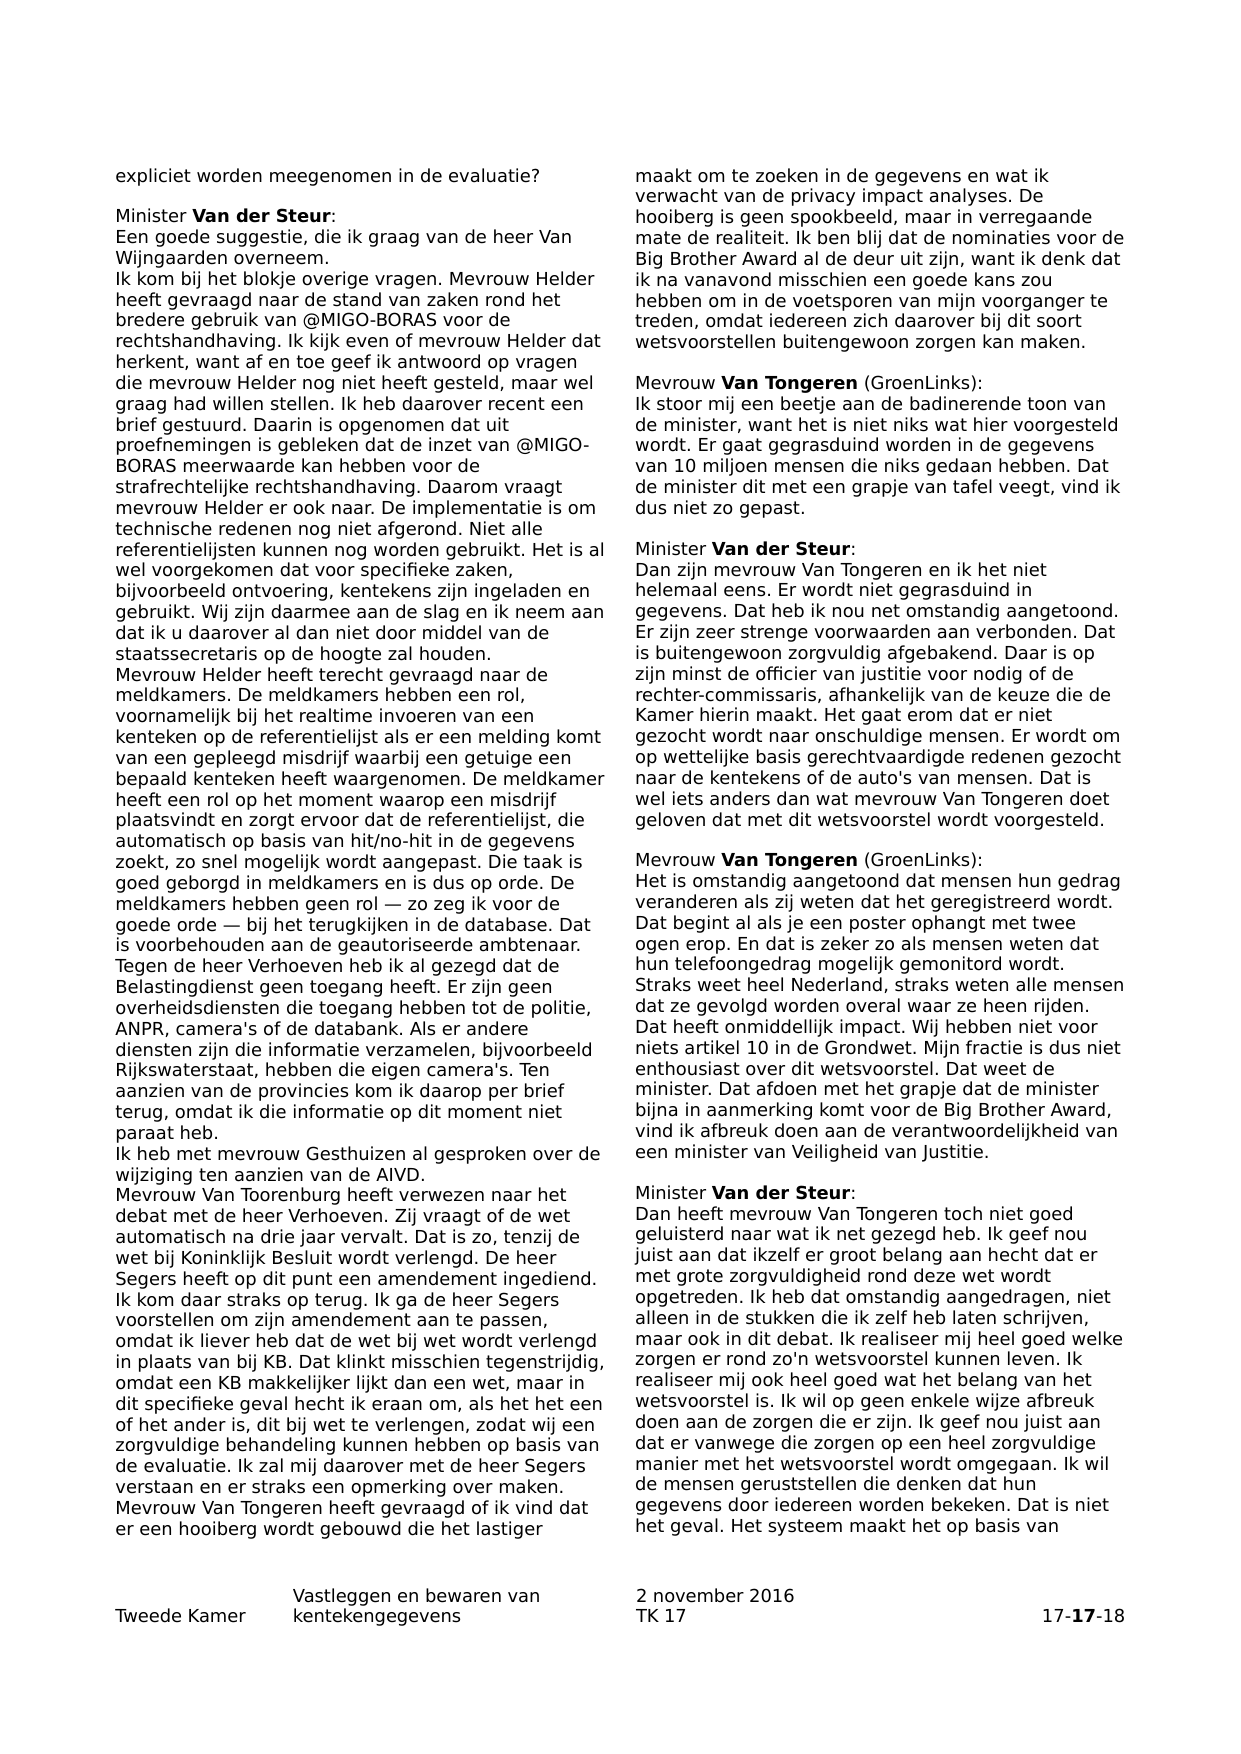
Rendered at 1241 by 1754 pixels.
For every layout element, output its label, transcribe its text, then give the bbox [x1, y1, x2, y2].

text Mevrouw Van Tongeren (GroenLinks): [635, 850, 1125, 871]
text Ik kom bij het blokje overige vragen. Mevrouw Helder heeft gevraagd naar de stand van zaken rond het bredere gebruik van @MIGO-BORAS voor de rechtshandhaving. Ik kijk even of mevrouw Helder dat herkent, want af en toe geef ik antwoord op vragen die mevrouw Helder nog niet heeft gesteld, maar wel graag had willen stellen. Ik heb daarover recent een brief gestuurd. Daarin is opgenomen dat uit proefnemingen is gebleken dat de inzet van @MIGO-BORAS meerwaarde kan hebben voor de strafrechtelijke rechtshandhaving. Daarom vraagt mevrouw Helder er ook naar. De implementatie is om technische redenen nog niet afgerond. Niet alle referentielijsten kunnen nog worden gebruikt. Het is al wel voorgekomen dat voor specifieke zaken, bijvoorbeeld ontvoering, kentekens zijn ingeladen en gebruikt. Wij zijn daarmee aan de slag en ik neem aan dat ik u daarover al dan niet door middel van de staatssecretaris op de hoogte zal houden. [115, 268, 605, 664]
text Tegen de heer Verhoeven heb ik al gezegd dat de Belastingdienst geen toegang heeft. Er zijn geen overheidsdiensten die toegang hebben tot de politie, ANPR, camera's of de databank. Als er andere diensten zijn die informatie verzamelen, bijvoorbeeld Rijkswaterstaat, hebben die eigen camera's. Ten aanzien van de provincies kom ik daarop per brief terug, omdat ik die informatie op dit moment niet paraat heb. [115, 956, 605, 1143]
text Minister Van der Steur: [635, 538, 1125, 559]
text Minister Van der Steur: [635, 1182, 1125, 1203]
text Mevrouw Van Tongeren (GroenLinks): [635, 373, 1125, 393]
text Het is omstandig aangetoond dat mensen hun gedrag veranderen als zij weten dat het geregistreerd wordt. Dat begint al als je een poster ophangt met twee ogen erop. En dat is zeker zo als mensen weten dat hun telefoongedrag mogelijk gemonitord wordt. Straks weet heel Nederland, straks weten alle mensen dat ze gevolgd worden overal waar ze heen rijden. Dat heeft onmiddellijk impact. Wij hebben niet voor niets artikel 10 in de Grondwet. Mijn fractie is dus niet enthousiast over dit wetsvoorstel. Dat weet de minister. Dat afdoen met het grapje dat de minister bijna in aanmerking komt voor de Big Brother Award, vind ik afbreuk doen aan de verantwoordelijkheid van een minister van Veiligheid van Justitie. [635, 871, 1125, 1162]
text Ik stoor mij een beetje aan de badinerende toon van de minister, want het is niet niks wat hier voorgesteld wordt. Er gaat gegrasduind worden in de gegevens van 10 miljoen mensen die niks gedaan hebben. Dat de minister dit met een grapje van tafel veegt, vind ik dus niet zo gepast. [635, 393, 1125, 518]
text expliciet worden meegenomen in de evaluatie? [115, 165, 605, 186]
text maakt om te zoeken in de gegevens en wat ik verwacht van de privacy impact analyses. De hooiberg is geen spookbeeld, maar in verregaande mate de realiteit. Ik ben blij dat de nominaties voor de Big Brother Award al de deur uit zijn, want ik denk dat ik na vanavond misschien een goede kans zou hebben om in de voetsporen van mijn voorganger te treden, omdat iedereen zich daarover bij dit soort wetsvoorstellen buitengewoon zorgen kan maken. [635, 165, 1125, 353]
text Mevrouw Helder heeft terecht gevraagd naar de meldkamers. De meldkamers hebben een rol, voornamelijk bij het realtime invoeren van een kenteken op de referentielijst als er een melding komt van een gepleegd misdrijf waarbij een getuige een bepaald kenteken heeft waargenomen. De meldkamer heeft een rol op het moment waarop een misdrijf plaatsvindt en zorgt ervoor dat de referentielijst, die automatisch op basis van hit/no-hit in de gegevens zoekt, zo snel mogelijk wordt aangepast. Die taak is goed geborgd in meldkamers en is dus op orde. De meldkamers hebben geen rol — zo zeg ik voor de goede orde — bij het terugkijken in de database. Dat is voorbehouden aan de geautoriseerde ambtenaar. [115, 664, 605, 956]
text Dan zijn mevrouw Van Tongeren en ik het niet helemaal eens. Er wordt niet gegrasduind in gegevens. Dat heb ik nou net omstandig aangetoond. Er zijn zeer strenge voorwaarden aan verbonden. Dat is buitengewoon zorgvuldig afgebakend. Daar is op zijn minst de officier van justitie voor nodig of de rechter-commissaris, afhankelijk van de keuze die de Kamer hierin maakt. Het gaat erom dat er niet gezocht wordt naar onschuldige mensen. Er wordt om op wettelijke basis gerechtvaardigde redenen gezocht naar de kentekens of de auto's van mensen. Dat is wel iets anders dan wat mevrouw Van Tongeren doet geloven dat met dit wetsvoorstel wordt voorgesteld. [635, 559, 1125, 830]
text Mevrouw Van Toorenburg heeft verwezen naar het debat met de heer Verhoeven. Zij vraagt of de wet automatisch na drie jaar vervalt. Dat is zo, tenzij de wet bij Koninklijk Besluit wordt verlengd. De heer Segers heeft op dit punt een amendement ingediend. Ik kom daar straks op terug. Ik ga de heer Segers voorstellen om zijn amendement aan te passen, omdat ik liever heb dat de wet bij wet wordt verlengd in plaats van bij KB. Dat klinkt misschien tegenstrijdig, omdat een KB makkelijker lijkt dan een wet, maar in dit specifieke geval hecht ik eraan om, als het het een of het ander is, dit bij wet te verlengen, zodat wij een zorgvuldige behandeling kunnen hebben op basis van de evaluatie. Ik zal mij daarover met de heer Segers verstaan en er straks een opmerking over maken. [115, 1185, 605, 1498]
text Een goede suggestie, die ik graag van de heer Van Wijngaarden overneem. [115, 227, 605, 268]
text Mevrouw Van Tongeren heeft gevraagd of ik vind dat er een hooiberg wordt gebouwd die het lastiger [115, 1498, 605, 1539]
text Ik heb met mevrouw Gesthuizen al gesproken over de wijziging ten aanzien van de AIVD. [115, 1143, 605, 1185]
text Minister Van der Steur: [115, 206, 605, 227]
text Dan heeft mevrouw Van Tongeren toch niet goed geluisterd naar wat ik net gezegd heb. Ik geef nou juist aan dat ikzelf er groot belang aan hecht dat er met grote zorgvuldigheid rond deze wet wordt opgetreden. Ik heb dat omstandig aangedragen, niet alleen in de stukken die ik zelf heb laten schrijven, maar ook in dit debat. Ik realiseer mij heel goed welke zorgen er rond zo'n wetsvoorstel kunnen leven. Ik realiseer mij ook heel goed wat het belang van het wetsvoorstel is. Ik wil op geen enkele wijze afbreuk doen aan de zorgen die er zijn. Ik geef nou juist aan dat er vanwege die zorgen op een heel zorgvuldige manier met het wetsvoorstel wordt omgegaan. Ik wil de mensen geruststellen die denken dat hun gegevens door iedereen worden bekeken. Dat is niet het geval. Het systeem maakt het op basis van [635, 1203, 1125, 1537]
